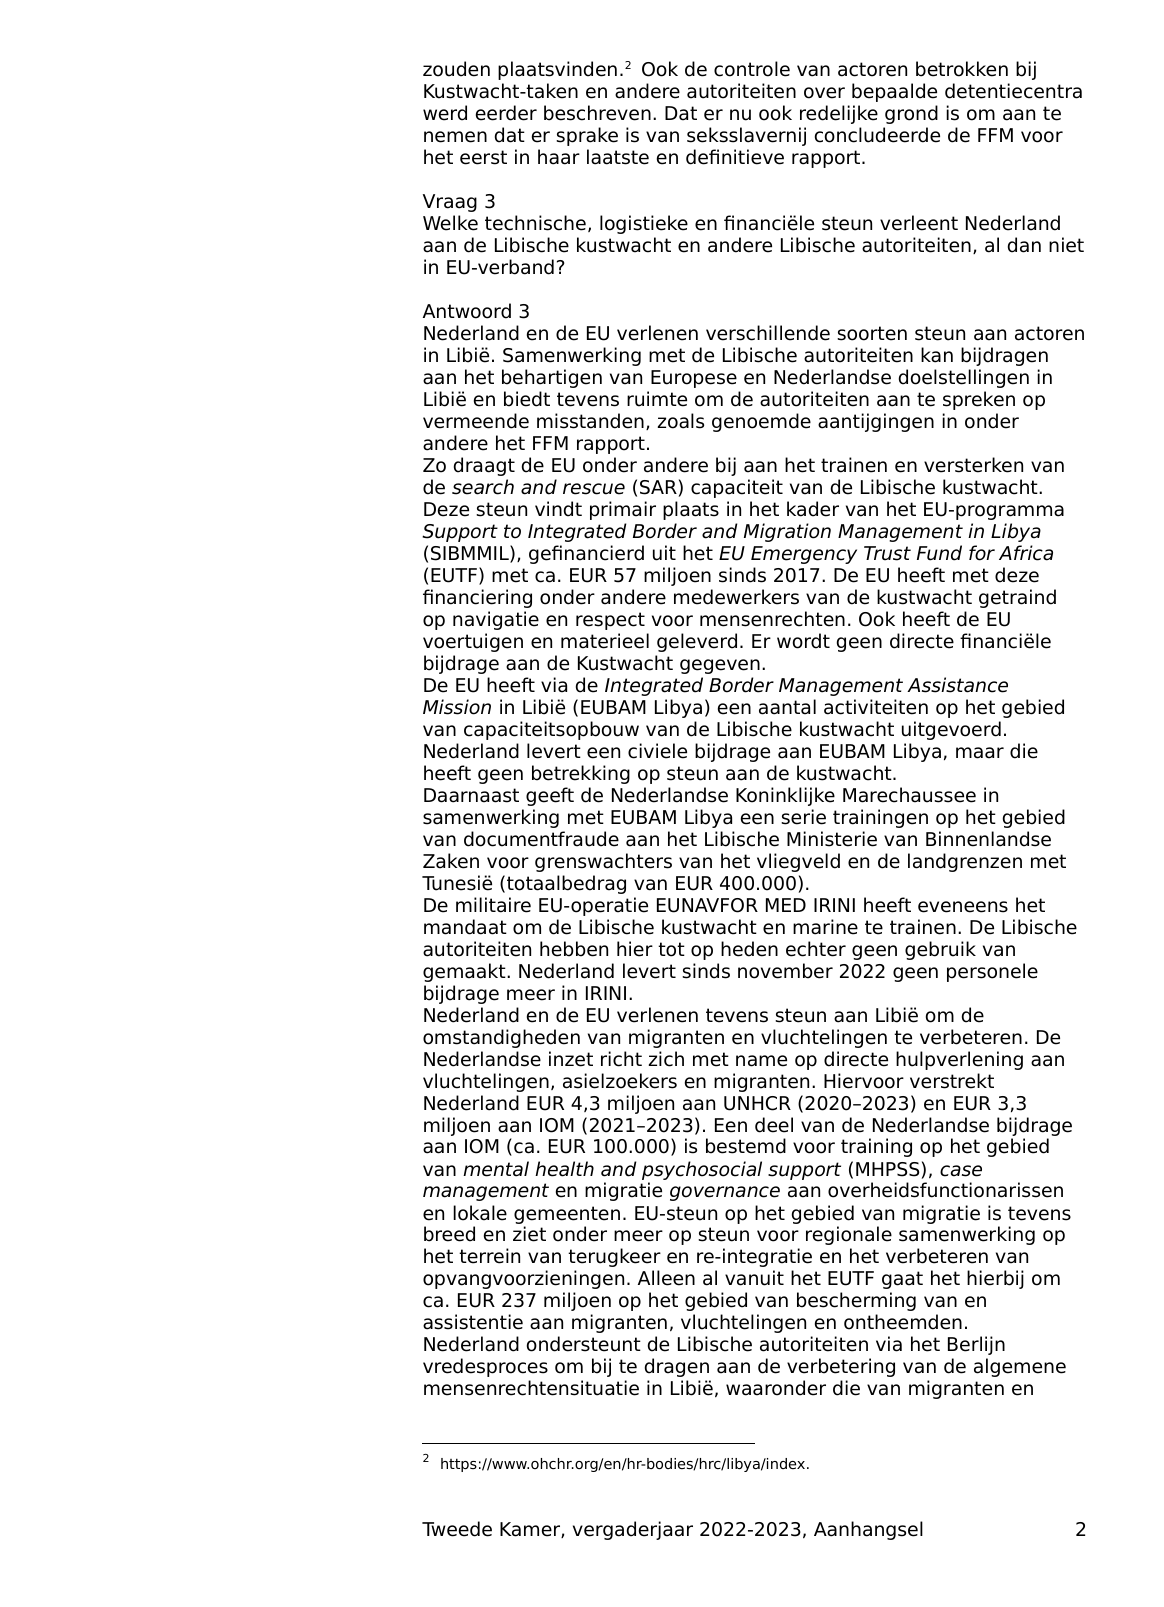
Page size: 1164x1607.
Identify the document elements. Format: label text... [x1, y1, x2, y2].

text De militaire EU-operatie EUNAVFOR MED IRINI heeft eveneens het mandaat om de Libische kustwacht en marine te trainen. De Libische autoriteiten hebben hier tot op heden echter geen gebruik van gemaakt. Nederland levert sinds november 2022 geen personele bijdrage meer in IRINI. [422, 895, 1087, 1004]
text Zo draagt de EU onder andere bij aan het trainen en versterken van de search and rescue (SAR) capaciteit van de Libische kustwacht. Deze steun vindt primair plaats in het kader van het EU-programma Support to Integrated Border and Migration Management in Libya (SIBMMIL), gefinancierd uit het EU Emergency Trust Fund for Africa (EUTF) met ca. EUR 57 miljoen sinds 2017. De EU heeft met deze financiering onder andere medewerkers van de kustwacht getraind op navigatie en respect voor mensenrechten. Ook heeft de EU voertuigen en materieel geleverd. Er wordt geen directe financiële bijdrage aan de Kustwacht gegeven. [422, 455, 1087, 675]
text Vraag 3 [422, 191, 1087, 213]
text Nederland en de EU verlenen tevens steun aan Libië om de omstandigheden van migranten en vluchtelingen te verbeteren. De Nederlandse inzet richt zich met name op directe hulpverlening aan vluchtelingen, asielzoekers en migranten. Hiervoor verstrekt Nederland EUR 4,3 miljoen aan UNHCR (2020–2023) en EUR 3,3 miljoen aan IOM (2021–2023). Een deel van de Nederlandse bijdrage aan IOM (ca. EUR 100.000) is bestemd voor training op het gebied van mental health and psychosocial support (MHPSS), case management en migratie governance aan overheidsfunctionarissen en lokale gemeenten. EU-steun op het gebied van migratie is tevens breed en ziet onder meer op steun voor regionale samenwerking op het terrein van terugkeer en re-integratie en het verbeteren van opvangvoorzieningen. Alleen al vanuit het EUTF gaat het hierbij om ca. EUR 237 miljoen op het gebied van bescherming van en assistentie aan migranten, vluchtelingen en ontheemden. [422, 1004, 1087, 1334]
text Nederland en de EU verlenen verschillende soorten steun aan actoren in Libië. Samenwerking met de Libische autoriteiten kan bijdragen aan het behartigen van Europese en Nederlandse doelstellingen in Libië en biedt tevens ruimte om de autoriteiten aan te spreken op vermeende misstanden, zoals genoemde aantijgingen in onder andere het FFM rapport. [422, 323, 1087, 455]
text Daarnaast geeft de Nederlandse Koninklijke Marechaussee in samenwerking met EUBAM Libya een serie trainingen op het gebied van documentfraude aan het Libische Ministerie van Binnenlandse Zaken voor grenswachters van het vliegveld en de landgrenzen met Tunesië (totaalbedrag van EUR 400.000). [422, 785, 1087, 895]
text Welke technische, logistieke en financiële steun verleent Nederland aan de Libische kustwacht en andere Libische autoriteiten, al dan niet in EU-verband? [422, 213, 1087, 279]
text zouden plaatsvinden. Ook de controle van actoren betrokken bij Kustwacht-taken en andere autoriteiten over bepaalde detentiecentra werd eerder beschreven. Dat er nu ook redelijke grond is om aan te nemen dat er sprake is van seksslavernij concludeerde de FFM voor het eerst in haar laatste en definitieve rapport. [422, 59, 1087, 169]
text De EU heeft via de Integrated Border Management Assistance Mission in Libië (EUBAM Libya) een aantal activiteiten op het gebied van capaciteitsopbouw van de Libische kustwacht uitgevoerd. Nederland levert een civiele bijdrage aan EUBAM Libya, maar die heeft geen betrekking op steun aan de kustwacht. [422, 675, 1087, 785]
text Nederland ondersteunt de Libische autoriteiten via het Berlijn vredesproces om bij te dragen aan de verbetering van de algemene mensenrechtensituatie in Libië, waaronder die van migranten en [422, 1334, 1087, 1400]
text https://www.ohchr.org/en/hr-bodies/hrc/libya/index. [422, 1452, 1087, 1474]
text Antwoord 3 [422, 301, 1087, 323]
